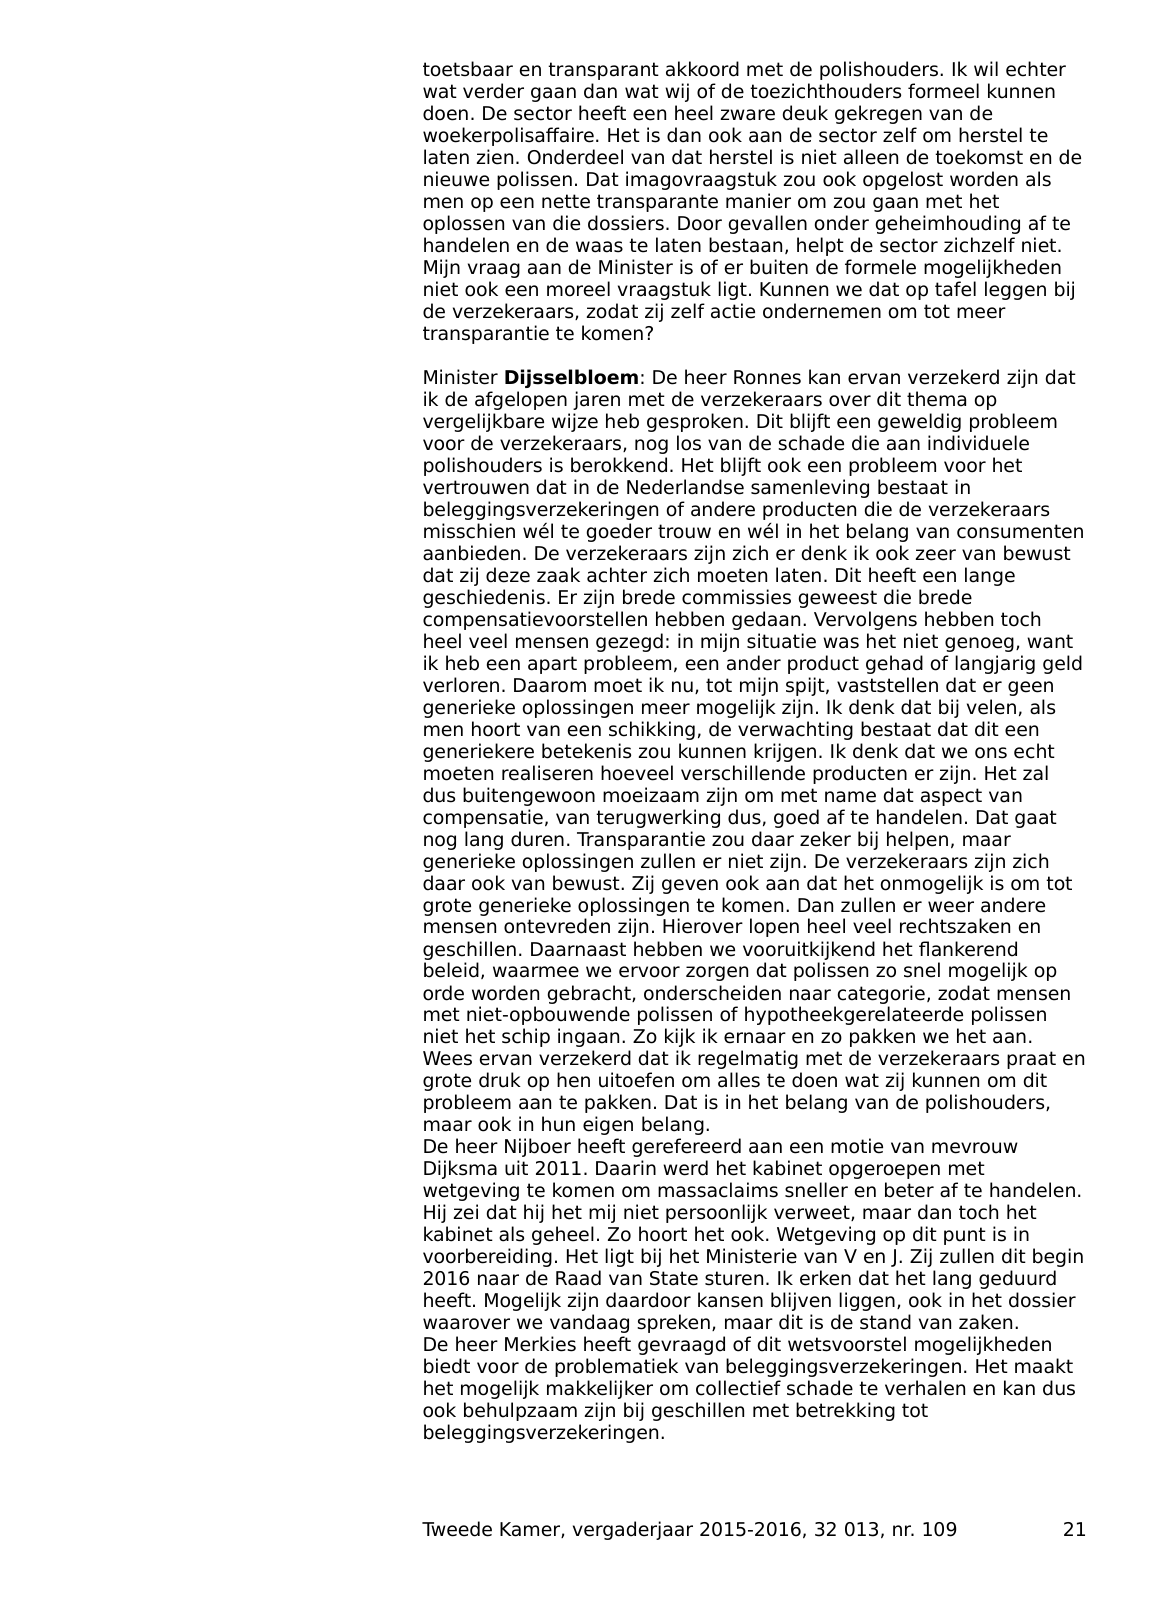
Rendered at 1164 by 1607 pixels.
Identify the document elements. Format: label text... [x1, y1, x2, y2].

text toetsbaar en transparant akkoord met de polishouders. Ik wil echter wat verder gaan dan wat wij of de toezichthouders formeel kunnen doen. De sector heeft een heel zware deuk gekregen van de woekerpolisaffaire. Het is dan ook aan de sector zelf om herstel te laten zien. Onderdeel van dat herstel is niet alleen de toekomst en de nieuwe polissen. Dat imagovraagstuk zou ook opgelost worden als men op een nette transparante manier om zou gaan met het oplossen van die dossiers. Door gevallen onder geheimhouding af te handelen en de waas te laten bestaan, helpt de sector zichzelf niet. Mijn vraag aan de Minister is of er buiten de formele mogelijkheden niet ook een moreel vraagstuk ligt. Kunnen we dat op tafel leggen bij de verzekeraars, zodat zij zelf actie ondernemen om tot meer transparantie te komen? [422, 59, 1087, 345]
text Minister Dijsselbloem: De heer Ronnes kan ervan verzekerd zijn dat ik de afgelopen jaren met de verzekeraars over dit thema op vergelijkbare wijze heb gesproken. Dit blijft een geweldig probleem voor de verzekeraars, nog los van de schade die aan individuele polishouders is berokkend. Het blijft ook een probleem voor het vertrouwen dat in de Nederlandse samenleving bestaat in beleggingsverzekeringen of andere producten die de verzekeraars misschien wél te goeder trouw en wél in het belang van consumenten aanbieden. De verzekeraars zijn zich er denk ik ook zeer van bewust dat zij deze zaak achter zich moeten laten. Dit heeft een lange geschiedenis. Er zijn brede commissies geweest die brede compensatievoorstellen hebben gedaan. Vervolgens hebben toch heel veel mensen gezegd: in mijn situatie was het niet genoeg, want ik heb een apart probleem, een ander product gehad of langjarig geld verloren. Daarom moet ik nu, tot mijn spijt, vaststellen dat er geen generieke oplossingen meer mogelijk zijn. Ik denk dat bij velen, als men hoort van een schikking, de verwachting bestaat dat dit een generiekere betekenis zou kunnen krijgen. Ik denk dat we ons echt moeten realiseren hoeveel verschillende producten er zijn. Het zal dus buitengewoon moeizaam zijn om met name dat aspect van compensatie, van terugwerking dus, goed af te handelen. Dat gaat nog lang duren. Transparantie zou daar zeker bij helpen, maar generieke oplossingen zullen er niet zijn. De verzekeraars zijn zich daar ook van bewust. Zij geven ook aan dat het onmogelijk is om tot grote generieke oplossingen te komen. Dan zullen er weer andere mensen ontevreden zijn. Hierover lopen heel veel rechtszaken en geschillen. Daarnaast hebben we vooruitkijkend het flankerend beleid, waarmee we ervoor zorgen dat polissen zo snel mogelijk op orde worden gebracht, onderscheiden naar categorie, zodat mensen met niet-opbouwende polissen of hypotheekgerelateerde polissen niet het schip ingaan. Zo kijk ik ernaar en zo pakken we het aan. Wees ervan verzekerd dat ik regelmatig met de verzekeraars praat en grote druk op hen uitoefen om alles te doen wat zij kunnen om dit probleem aan te pakken. Dat is in het belang van de polishouders, maar ook in hun eigen belang. [422, 367, 1087, 1136]
text De heer Merkies heeft gevraagd of dit wetsvoorstel mogelijkheden biedt voor de problematiek van beleggingsverzekeringen. Het maakt het mogelijk makkelijker om collectief schade te verhalen en kan dus ook behulpzaam zijn bij geschillen met betrekking tot beleggingsverzekeringen. [422, 1334, 1087, 1444]
text De heer Nijboer heeft gerefereerd aan een motie van mevrouw Dijksma uit 2011. Daarin werd het kabinet opgeroepen met wetgeving te komen om massaclaims sneller en beter af te handelen. Hij zei dat hij het mij niet persoonlijk verweet, maar dan toch het kabinet als geheel. Zo hoort het ook. Wetgeving op dit punt is in voorbereiding. Het ligt bij het Ministerie van V en J. Zij zullen dit begin 2016 naar de Raad van State sturen. Ik erken dat het lang geduurd heeft. Mogelijk zijn daardoor kansen blijven liggen, ook in het dossier waarover we vandaag spreken, maar dit is de stand van zaken. [422, 1136, 1087, 1334]
